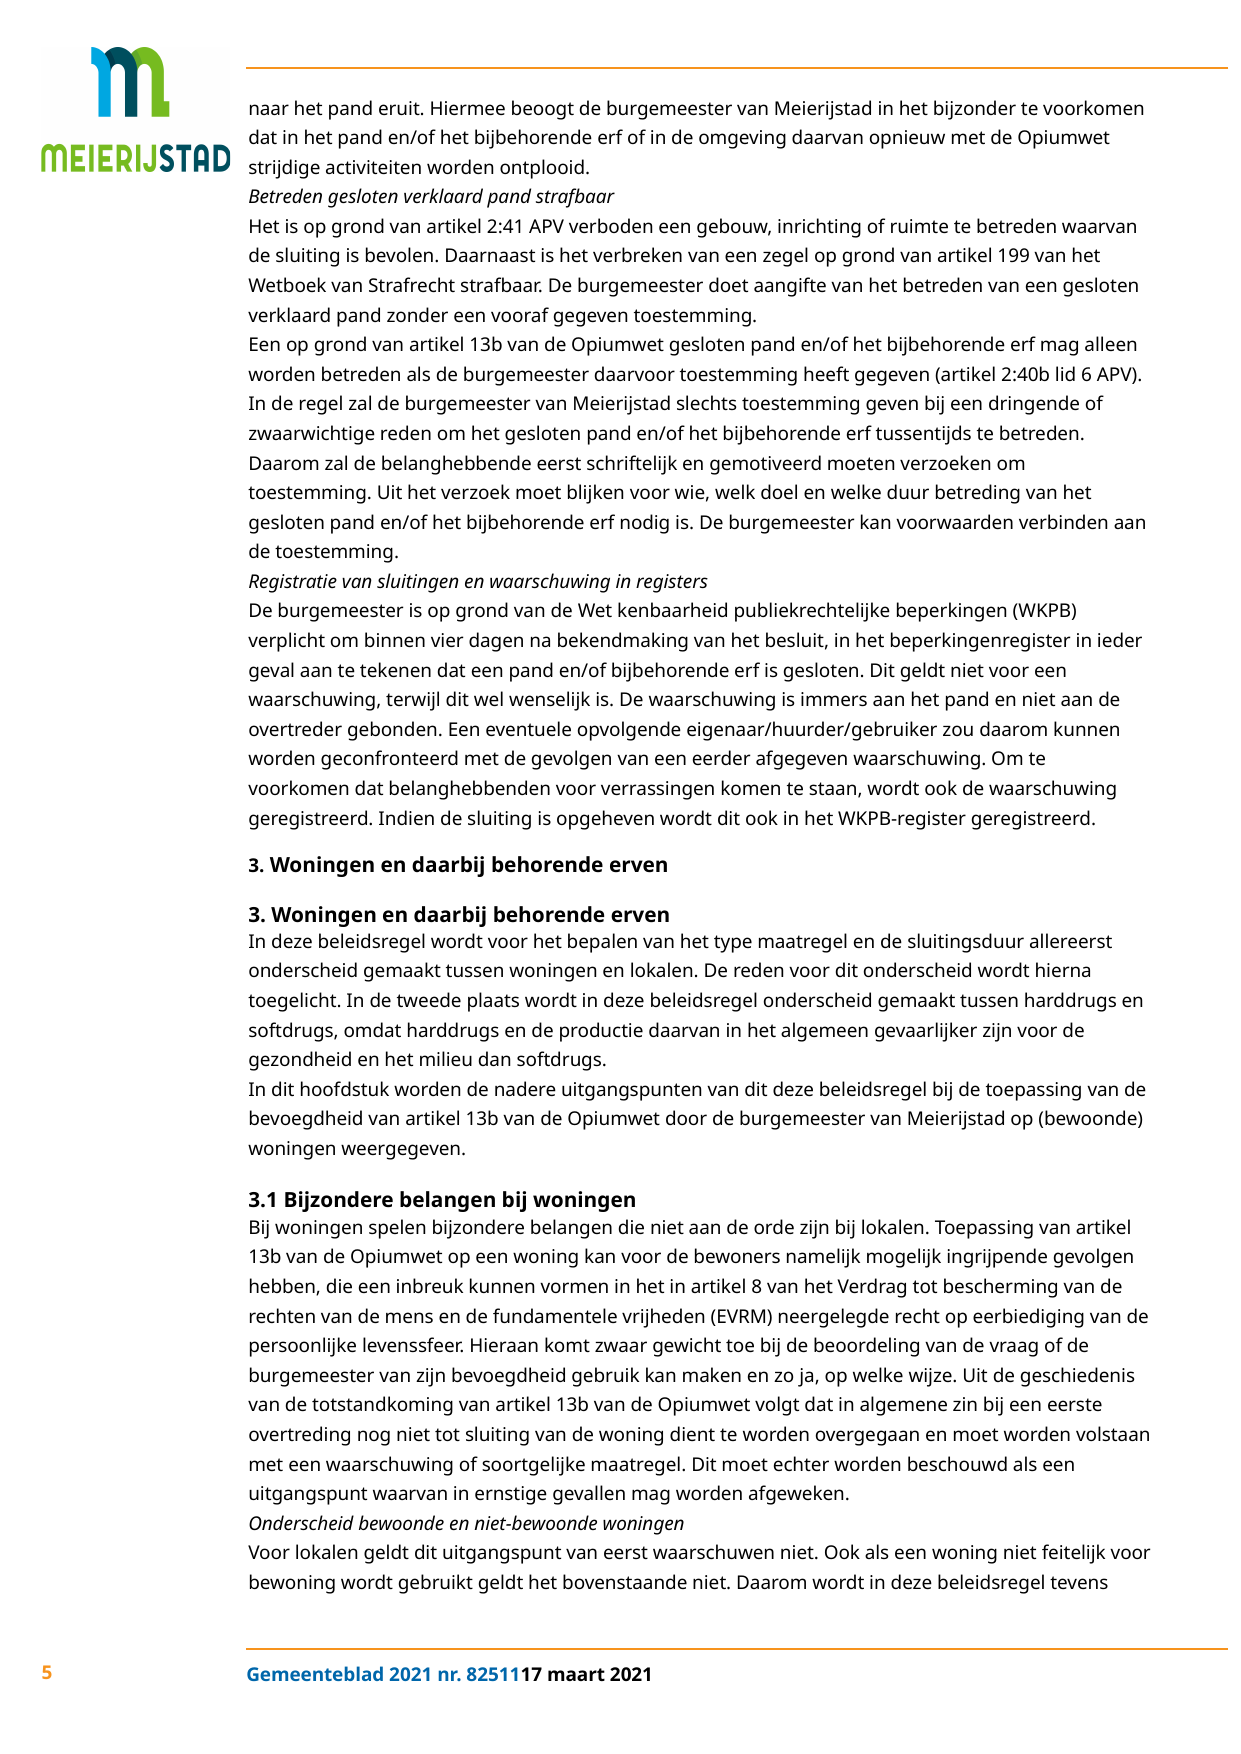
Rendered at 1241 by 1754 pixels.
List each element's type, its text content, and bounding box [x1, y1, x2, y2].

text naar het pand eruit. Hiermee beoogt de burgemeester van Meierijstad in het bijzonder te voorkomen dat in het pand en/of het bijbehorende erf of in de omgeving daarvan opnieuw met de Opiumwet strijdige activiteiten worden ontplooid. [248, 95, 1152, 180]
text Bij woningen spelen bijzondere belangen die niet aan de orde zijn bij lokalen. Toepassing van artikel 13b van de Opiumwet op een woning kan voor de bewoners namelijk mogelijk ingrijpende gevolgen hebben, die een inbreuk kunnen vormen in het in artikel 8 van het Verdrag tot bescherming van de rechten van de mens en de fundamentele vrijheden (EVRM) neergelegde recht op eerbiediging van de persoonlijke levenssfeer. Hieraan komt zwaar gewicht toe bij de beoordeling van de vraag of de burgemeester van zijn bevoegdheid gebruik kan maken en zo ja, op welke wijze. Uit de geschiedenis van de totstandkoming van artikel 13b van de Opiumwet volgt dat in algemene zin bij een eerste overtreding nog niet tot sluiting van de woning dient te worden overgegaan en moet worden volstaan met een waarschuwing of soortgelijke maatregel. Dit moet echter worden beschouwd als een uitgangspunt waarvan in ernstige gevallen mag worden afgeweken. [248, 1214, 1152, 1506]
text Een op grond van artikel 13b van de Opiumwet gesloten pand en/of het bijbehorende erf mag alleen worden betreden als de burgemeester daarvoor toestemming heeft gegeven (artikel 2:40b lid 6 APV). In de regel zal de burgemeester van Meierijstad slechts toestemming geven bij een dringende of zwaarwichtige reden om het gesloten pand en/of het bijbehorende erf tussentijds te betreden. Daarom zal de belanghebbende eerst schriftelijk en gemotiveerd moeten verzoeken om toestemming. Uit het verzoek moet blijken voor wie, welk doel en welke duur betreding van het gesloten pand en/of het bijbehorende erf nodig is. De burgemeester kan voorwaarden verbinden aan de toestemming. [248, 331, 1152, 564]
text 3. Woningen en daarbij behorende erven [248, 900, 1152, 928]
text Betreden gesloten verklaard pand strafbaar [248, 183, 1152, 209]
text 3. Woningen en daarbij behorende erven [248, 850, 1152, 879]
text Het is op grond van artikel 2:41 APV verboden een gebouw, inrichting of ruimte te betreden waarvan de sluiting is bevolen. Daarnaast is het verbreken van een zegel op grond van artikel 199 van het Wetboek van Strafrecht strafbaar. De burgemeester doet aangifte van het betreden van een gesloten verklaard pand zonder een vooraf gegeven toestemming. [248, 213, 1152, 328]
text Registratie van sluitingen en waarschuwing in registers [248, 568, 1152, 594]
text De burgemeester is op grond van de Wet kenbaarheid publiekrechtelijke beperkingen (WKPB) verplicht om binnen vier dagen na bekendmaking van het besluit, in het beperkingenregister in ieder geval aan te tekenen dat een pand en/of bijbehorende erf is gesloten. Dit geldt niet voor een waarschuwing, terwijl dit wel wenselijk is. De waarschuwing is immers aan het pand en niet aan de overtreder gebonden. Een eventuele opvolgende eigenaar/huurder/gebruiker zou daarom kunnen worden geconfronteerd met de gevolgen van een eerder afgegeven waarschuwing. Om te voorkomen dat belanghebbenden voor verrassingen komen te staan, wordt ook de waarschuwing geregistreerd. Indien de sluiting is opgeheven wordt dit ook in het WKPB-register geregistreerd. [248, 598, 1152, 831]
text Onderscheid bewoonde en niet-bewoonde woningen [248, 1510, 1152, 1536]
text Voor lokalen geldt dit uitgangspunt van eerst waarschuwen niet. Ook als een woning niet feitelijk voor bewoning wordt gebruikt geldt het bovenstaande niet. Daarom wordt in deze beleidsregel tevens [248, 1539, 1152, 1595]
text 3.1 Bijzondere belangen bij woningen [248, 1186, 1152, 1214]
text In dit hoofdstuk worden de nadere uitgangspunten van dit deze beleidsregel bij de toepassing van de bevoegdheid van artikel 13b van de Opiumwet door de burgemeester van Meierijstad op (bewoonde) woningen weergegeven. [248, 1076, 1152, 1161]
picture [41, 47, 231, 172]
text In deze beleidsregel wordt voor het bepalen van het type maatregel en de sluitingsduur allereerst onderscheid gemaakt tussen woningen en lokalen. De reden voor dit onderscheid wordt hierna toegelicht. In de tweede plaats wordt in deze beleidsregel onderscheid gemaakt tussen harddrugs en softdrugs, omdat harddrugs en de productie daarvan in het algemeen gevaarlijker zijn voor de gezondheid en het milieu dan softdrugs. [248, 928, 1152, 1072]
